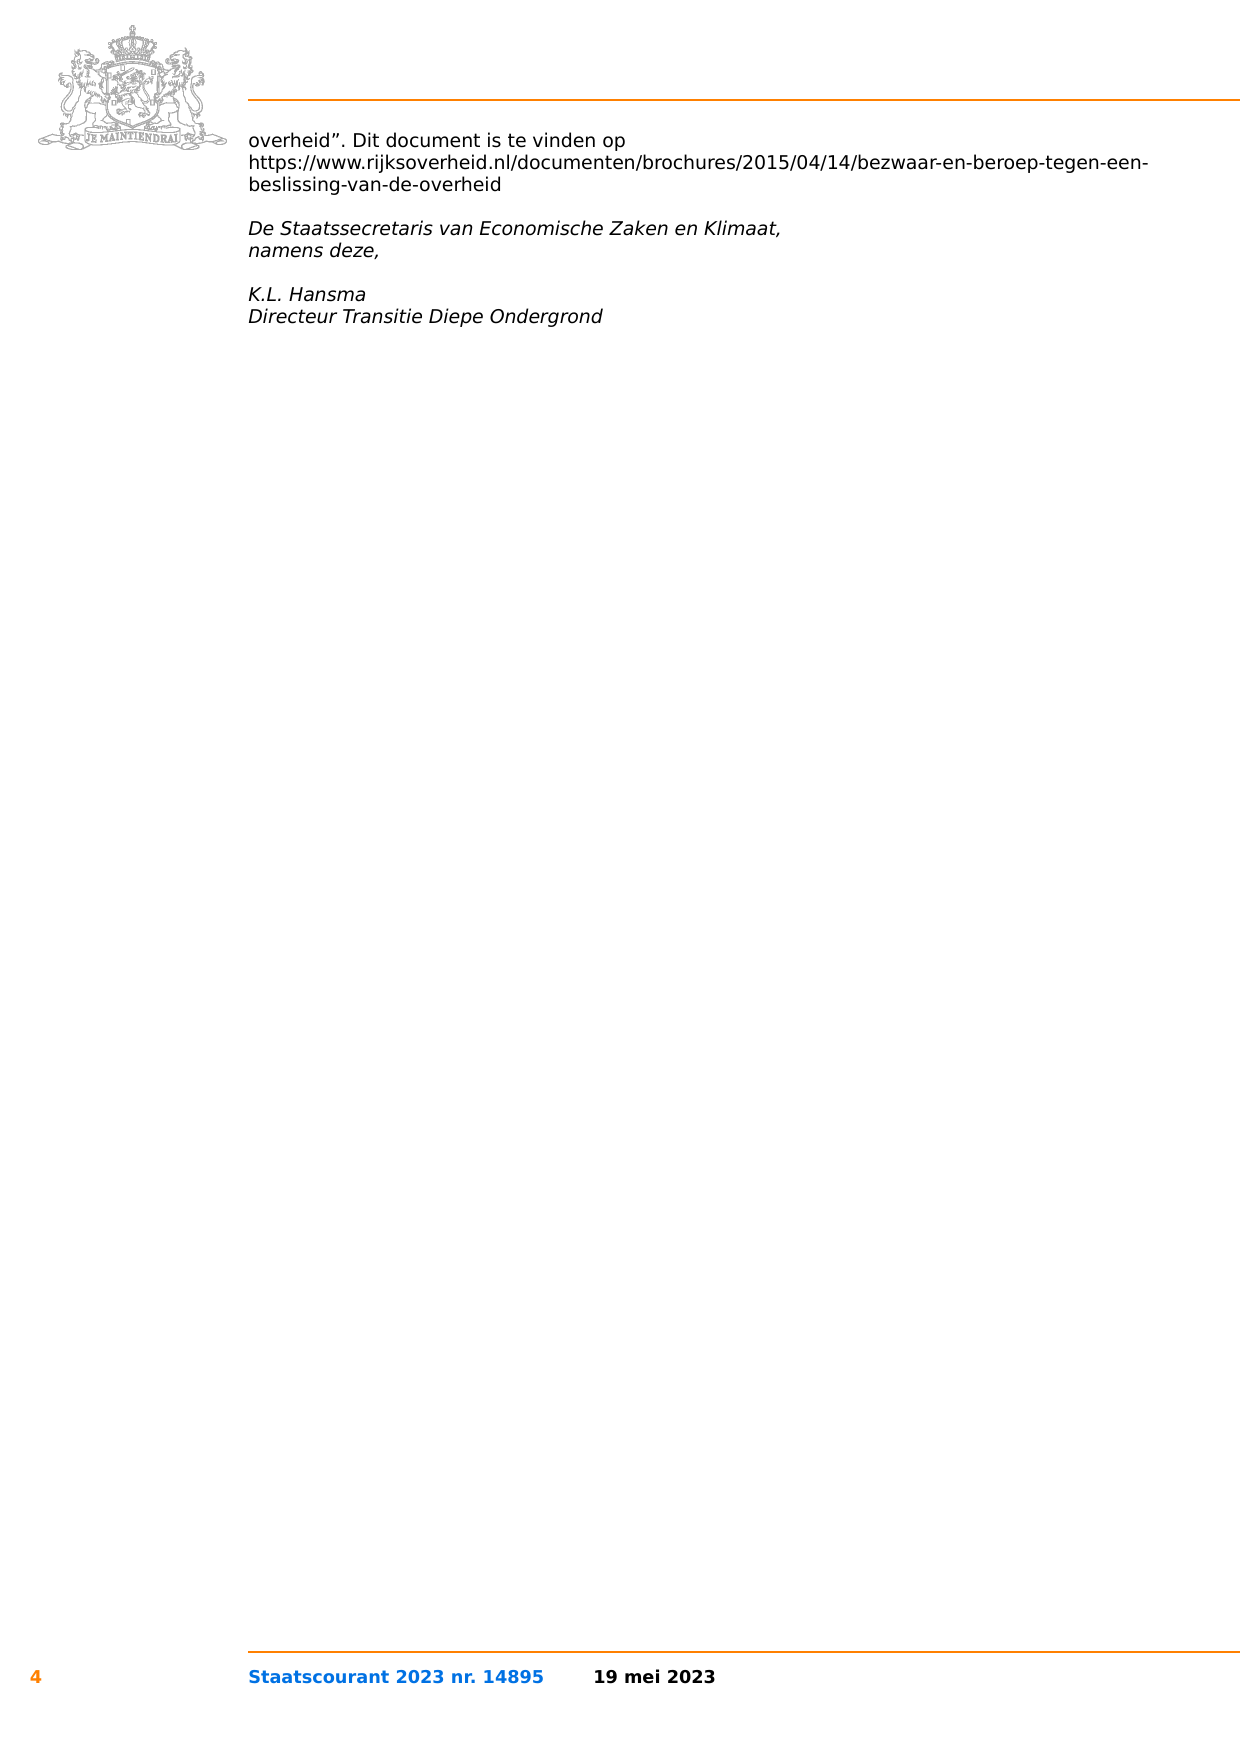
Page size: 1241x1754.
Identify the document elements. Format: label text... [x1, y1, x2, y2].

picture [38, 25, 227, 150]
text overheid”. Dit document is te vinden op https://www.rijksoverheid.nl/documenten/brochures/2015/04/14/bezwaar-en-beroep-tegen-een-beslissing-van-de-overheid [248, 130, 1163, 196]
text De Staatssecretaris van Economische Zaken en Klimaat, namens deze, K.L. Hansma Directeur Transitie Diepe Ondergrond [248, 218, 1163, 328]
